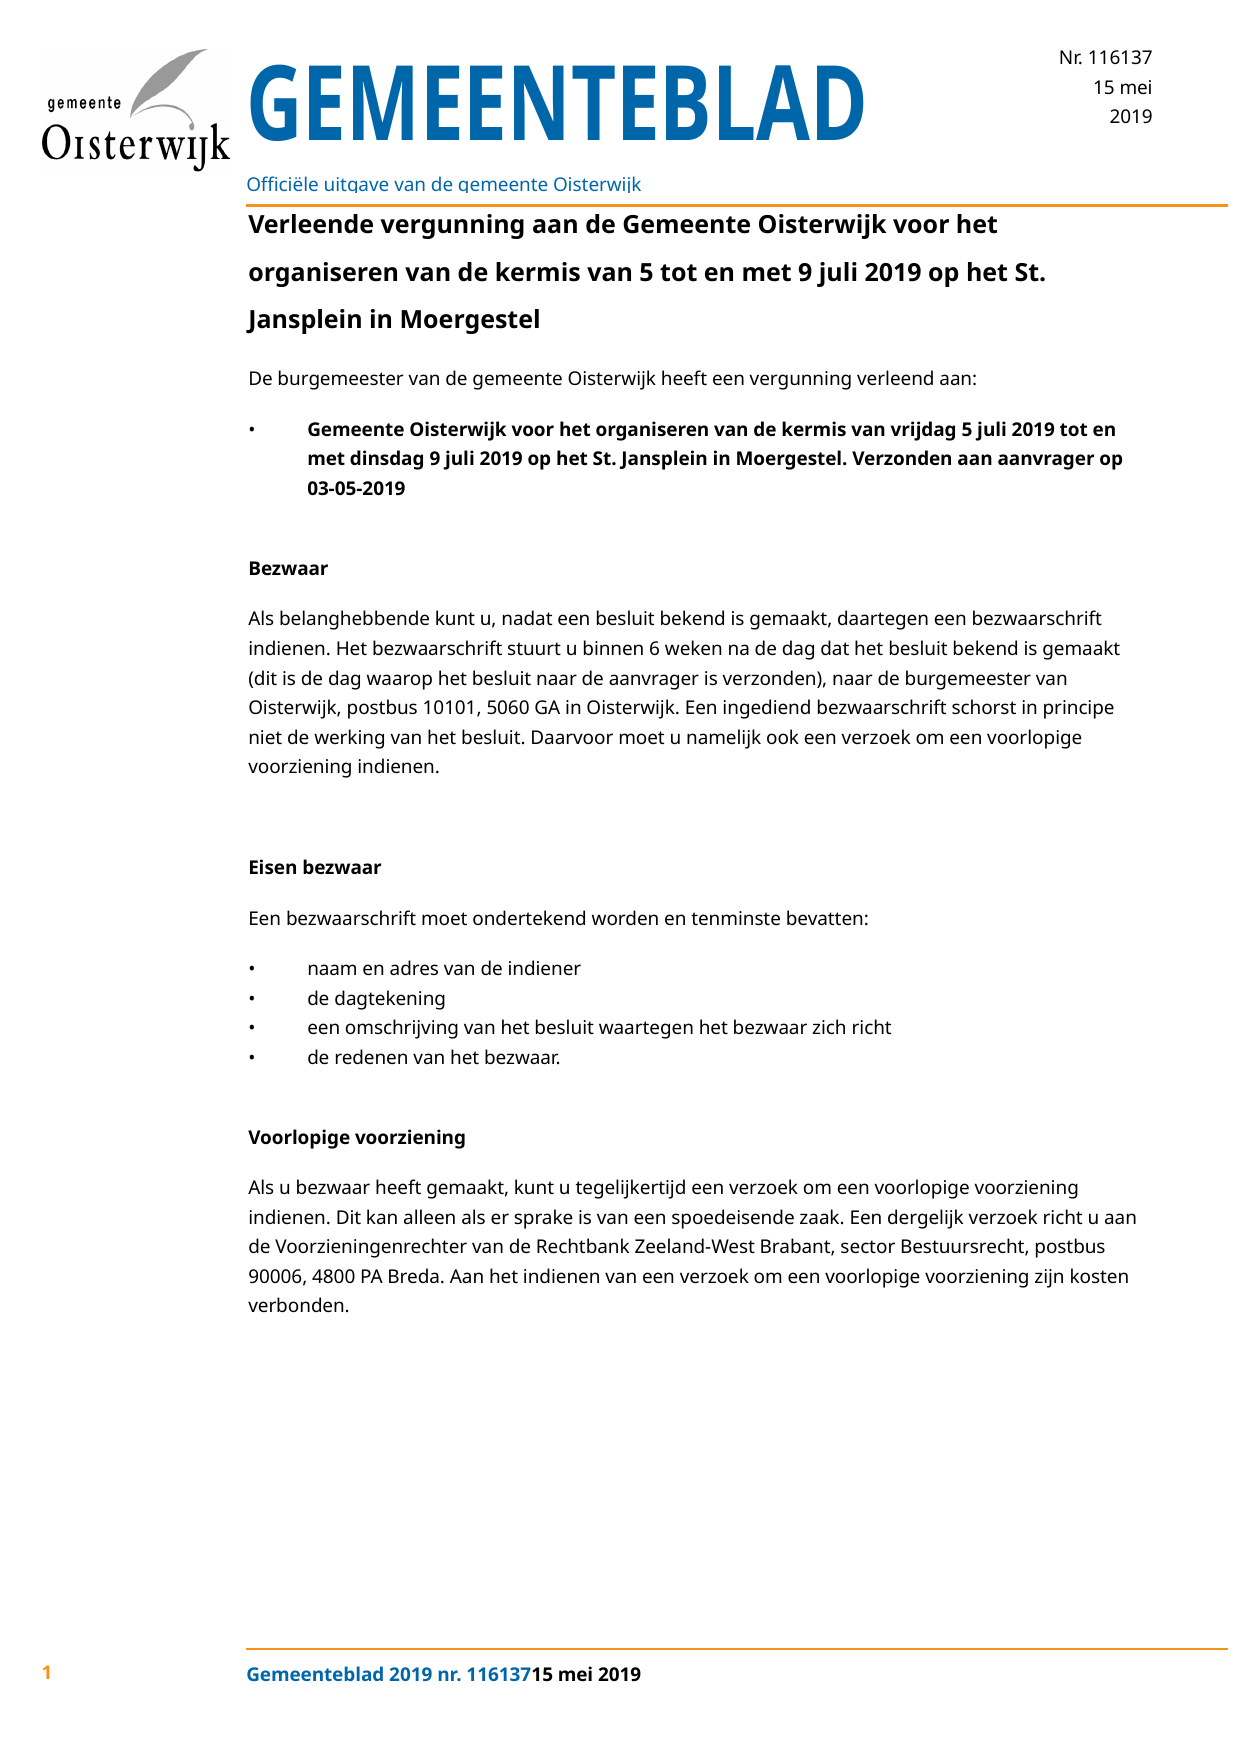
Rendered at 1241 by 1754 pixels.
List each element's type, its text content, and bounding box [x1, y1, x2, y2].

list de dagtekening [248, 985, 1152, 1010]
list naam en adres van de indiener [248, 955, 1152, 981]
picture [41, 47, 231, 172]
list een omschrijving van het besluit waartegen het bezwaar zich richt [248, 1014, 1152, 1040]
list Gemeente Oisterwijk voor het organiseren van de kermis van vrijdag 5 juli 2019 tot en met dinsdag 9 juli 2019 op het St. Jansplein in Moergestel. Verzonden aan aanvrager op 03-05-2019 [248, 416, 1152, 501]
text Bezwaar [248, 555, 1152, 581]
text De burgemeester van de gemeente Oisterwijk heeft een vergunning verleend aan: [248, 366, 1152, 391]
text Eisen bezwaar [248, 854, 1152, 880]
list de redenen van het bezwaar. [248, 1044, 1152, 1069]
text Verleende vergunning aan de Gemeente Oisterwijk voor het organiseren van de kermis van 5 tot en met 9 juli 2019 op het St. Jansplein in Moergestel [248, 207, 1152, 336]
text Als belanghebbende kunt u, nadat een besluit bekend is gemaakt, daartegen een bezwaarschrift indienen. Het bezwaarschrift stuurt u binnen 6 weken na de dag dat het besluit bekend is gemaakt (dit is de dag waarop het besluit naar de aanvrager is verzonden), naar de burgemeester van Oisterwijk, postbus 10101, 5060 GA in Oisterwijk. Een ingediend bezwaarschrift schorst in principe niet de werking van het besluit. Daarvoor moet u namelijk ook een verzoek om een voorlopige voorziening indienen. [248, 606, 1152, 779]
text Een bezwaarschrift moet ondertekend worden en tenminste bevatten: [248, 905, 1152, 930]
text Voorlopige voorziening [248, 1124, 1152, 1149]
text Als u bezwaar heeft gemaakt, kunt u tegelijkertijd een verzoek om een voorlopige voorziening indienen. Dit kan alleen als er sprake is van een spoedeisende zaak. Een dergelijk verzoek richt u aan de Voorzieningenrechter van de Rechtbank Zeeland-West Brabant, sector Bestuursrecht, postbus 90006, 4800 PA Breda. Aan het indienen van een verzoek om een voorlopige voorziening zijn kosten verbonden. [248, 1174, 1152, 1318]
